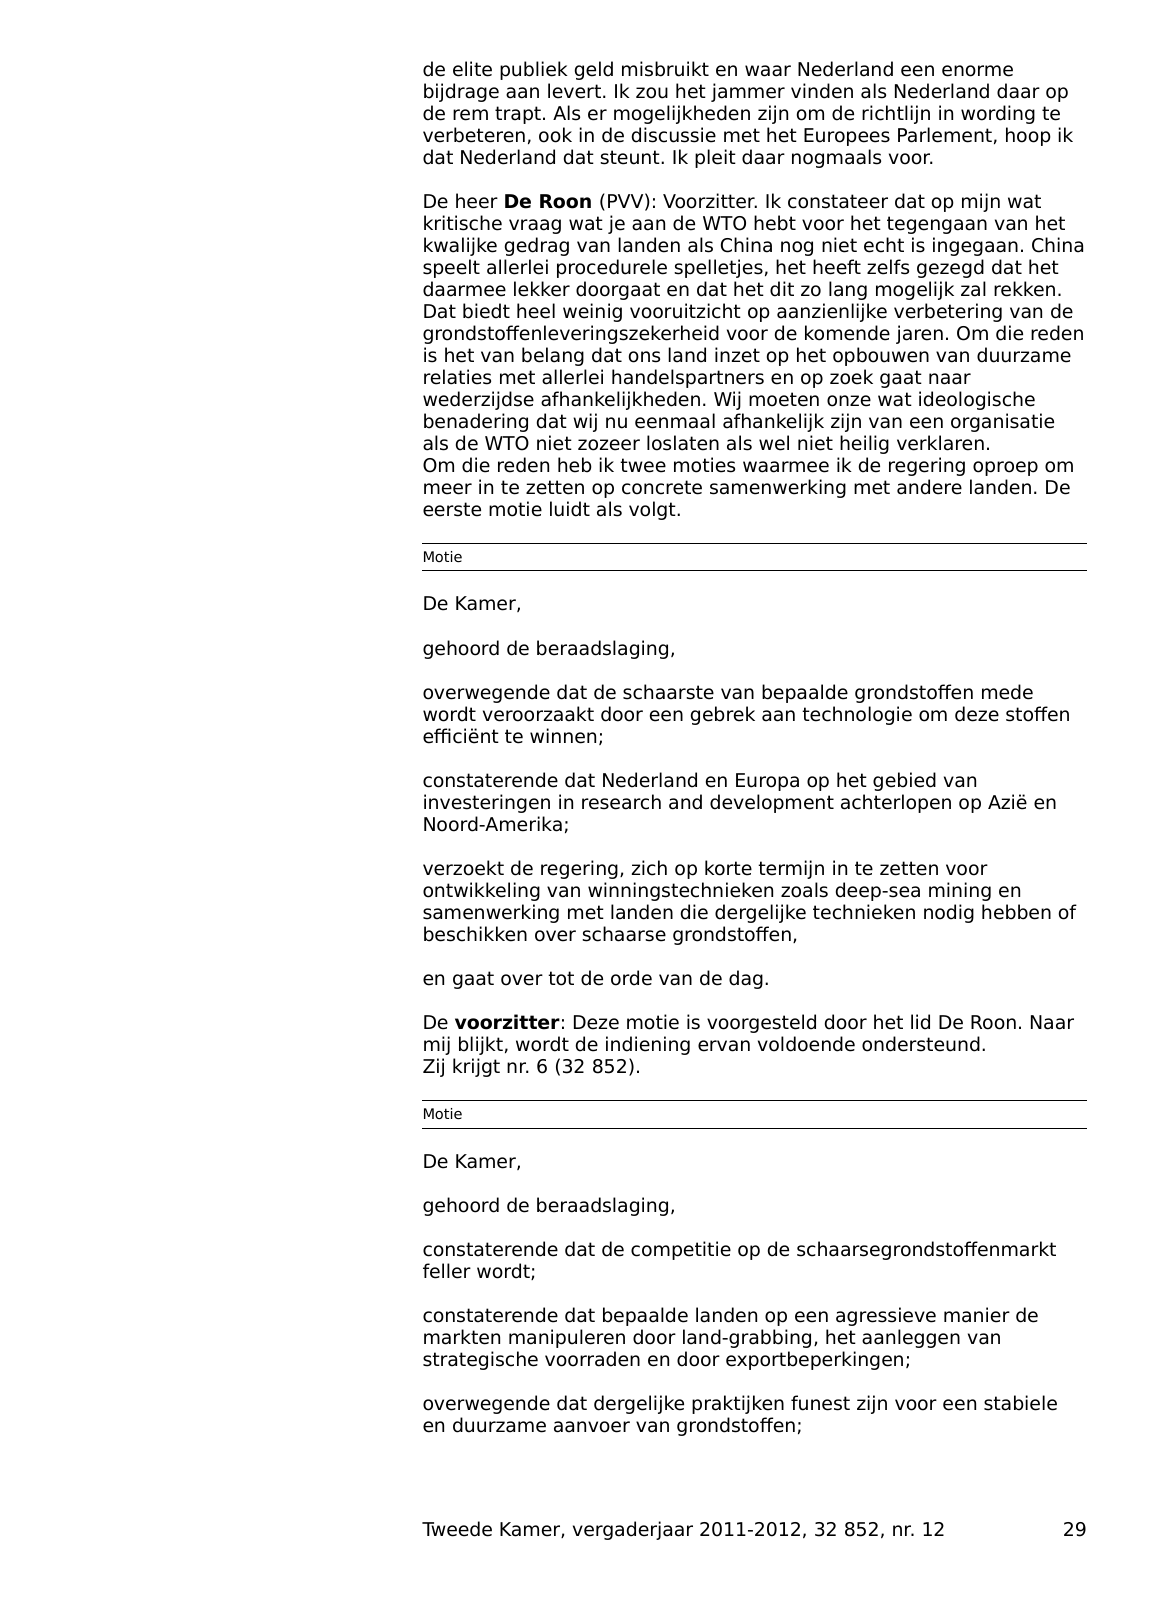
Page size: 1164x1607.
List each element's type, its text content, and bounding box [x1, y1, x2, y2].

text overwegende dat dergelijke praktijken funest zijn voor een stabiele en duurzame aanvoer van grondstoffen; [422, 1393, 1087, 1437]
text gehoord de beraadslaging, [422, 1195, 1087, 1217]
text De Kamer, [422, 593, 1087, 615]
text Zij krijgt nr. 6 (32 852). [422, 1056, 1087, 1078]
text en gaat over tot de orde van de dag. [422, 968, 1087, 990]
text De Kamer, [422, 1151, 1087, 1173]
text verzoekt de regering, zich op korte termijn in te zetten voor ontwikkeling van winningstechnieken zoals deep-sea mining en samenwerking met landen die dergelijke technieken nodig hebben of beschikken over schaarse grondstoffen, [422, 858, 1087, 946]
text de elite publiek geld misbruikt en waar Nederland een enorme bijdrage aan levert. Ik zou het jammer vinden als Nederland daar op de rem trapt. Als er mogelijkheden zijn om de richtlijn in wording te verbeteren, ook in de discussie met het Europees Parlement, hoop ik dat Nederland dat steunt. Ik pleit daar nogmaals voor. [422, 59, 1087, 169]
text De heer De Roon (PVV): Voorzitter. Ik constateer dat op mijn wat kritische vraag wat je aan de WTO hebt voor het tegengaan van het kwalijke gedrag van landen als China nog niet echt is ingegaan. China speelt allerlei procedurele spelletjes, het heeft zelfs gezegd dat het daarmee lekker doorgaat en dat het dit zo lang mogelijk zal rekken. Dat biedt heel weinig vooruitzicht op aanzienlijke verbetering van de grondstoffenleveringszekerheid voor de komende jaren. Om die reden is het van belang dat ons land inzet op het opbouwen van duurzame relaties met allerlei handelspartners en op zoek gaat naar wederzijdse afhankelijkheden. Wij moeten onze wat ideologische benadering dat wij nu eenmaal afhankelijk zijn van een organisatie als de WTO niet zozeer loslaten als wel niet heilig verklaren. [422, 191, 1087, 455]
text constaterende dat de competitie op de schaarsegrondstoffenmarkt feller wordt; [422, 1239, 1087, 1283]
text overwegende dat de schaarste van bepaalde grondstoffen mede wordt veroorzaakt door een gebrek aan technologie om deze stoffen efficiënt te winnen; [422, 682, 1087, 748]
text constaterende dat Nederland en Europa op het gebied van investeringen in research and development achterlopen op Azië en Noord-Amerika; [422, 770, 1087, 836]
table_header Motie [422, 1101, 1087, 1127]
text De voorzitter: Deze motie is voorgesteld door het lid De Roon. Naar mij blijkt, wordt de indiening ervan voldoende ondersteund. [422, 1012, 1087, 1056]
table_header Motie [422, 544, 1087, 570]
text constaterende dat bepaalde landen op een agressieve manier de markten manipuleren door land-grabbing, het aanleggen van strategische voorraden en door exportbeperkingen; [422, 1305, 1087, 1371]
text Om die reden heb ik twee moties waarmee ik de regering oproep om meer in te zetten op concrete samenwerking met andere landen. De eerste motie luidt als volgt. [422, 455, 1087, 521]
text gehoord de beraadslaging, [422, 637, 1087, 659]
